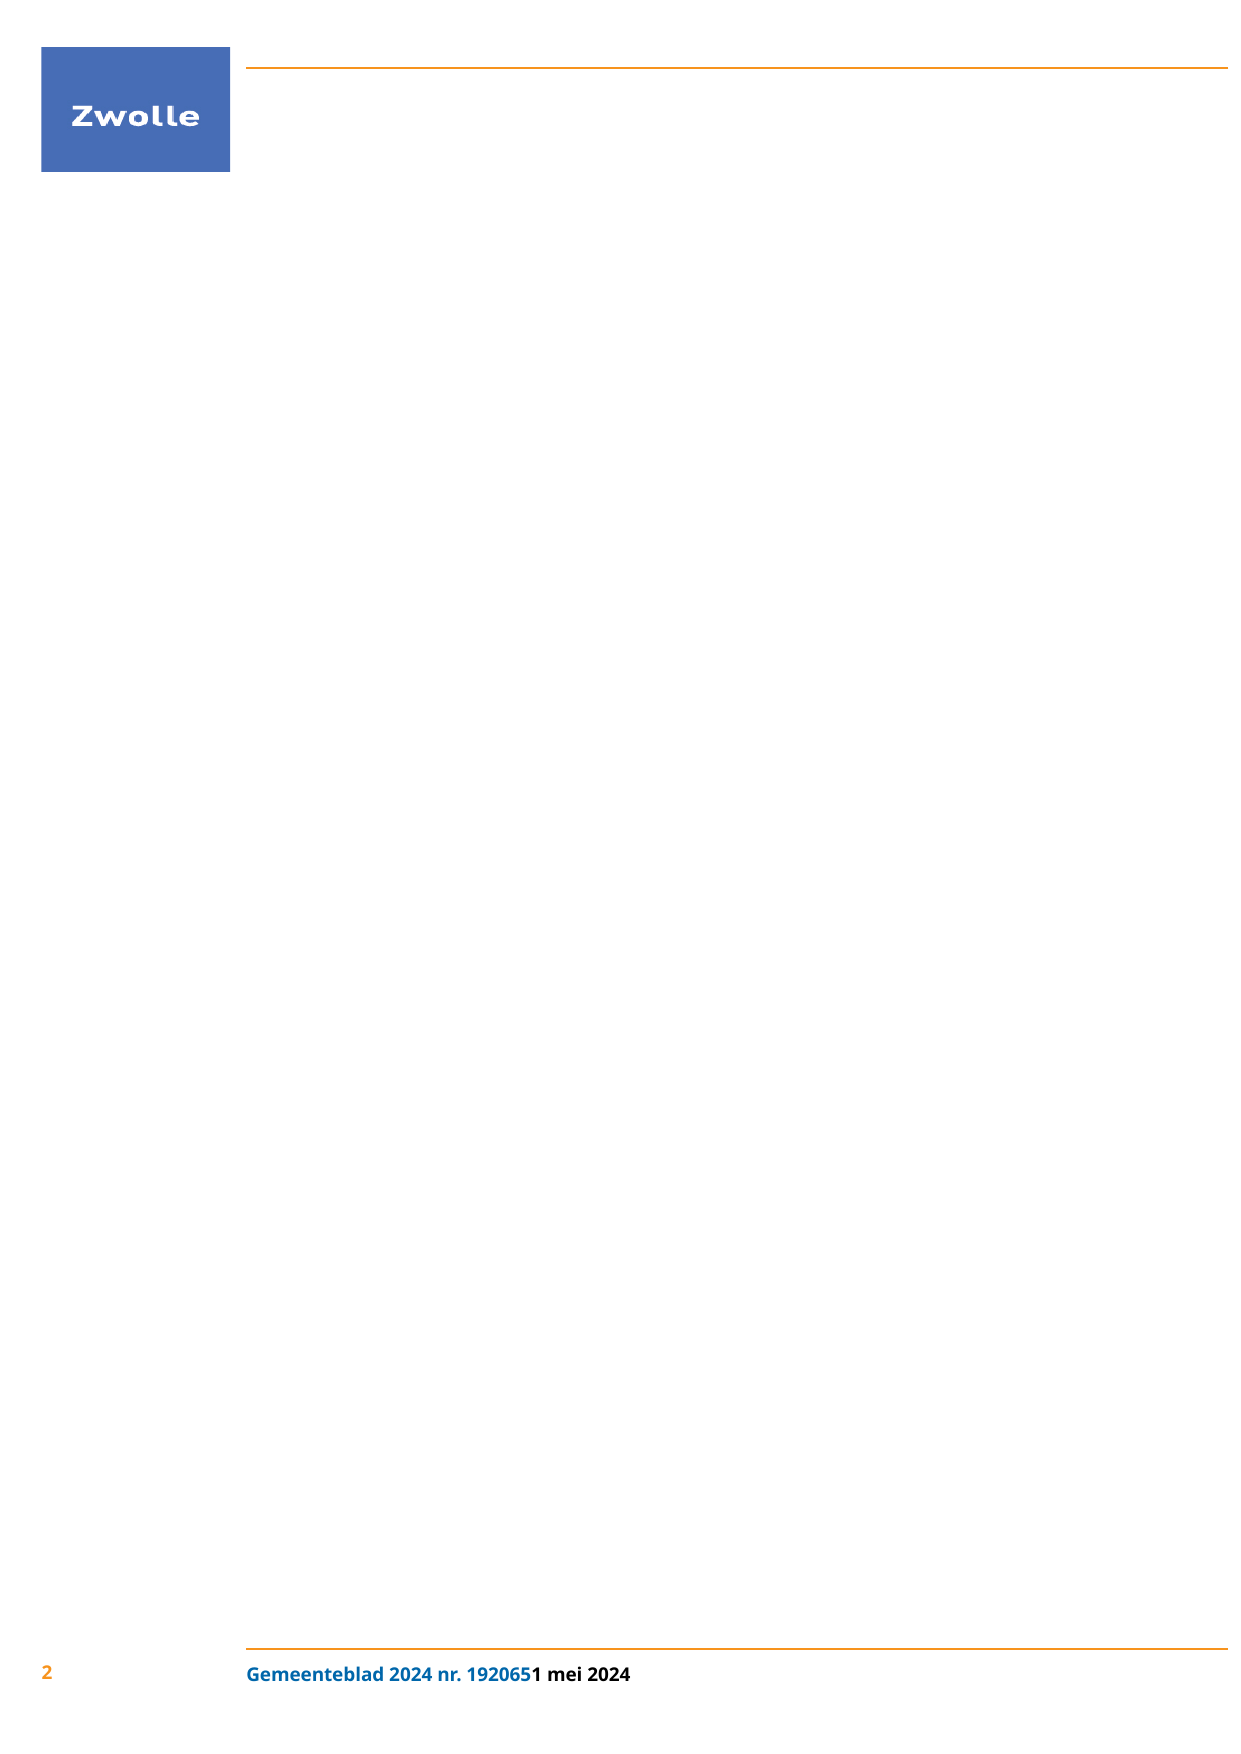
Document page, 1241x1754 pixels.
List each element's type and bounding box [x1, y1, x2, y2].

picture [41, 47, 231, 172]
